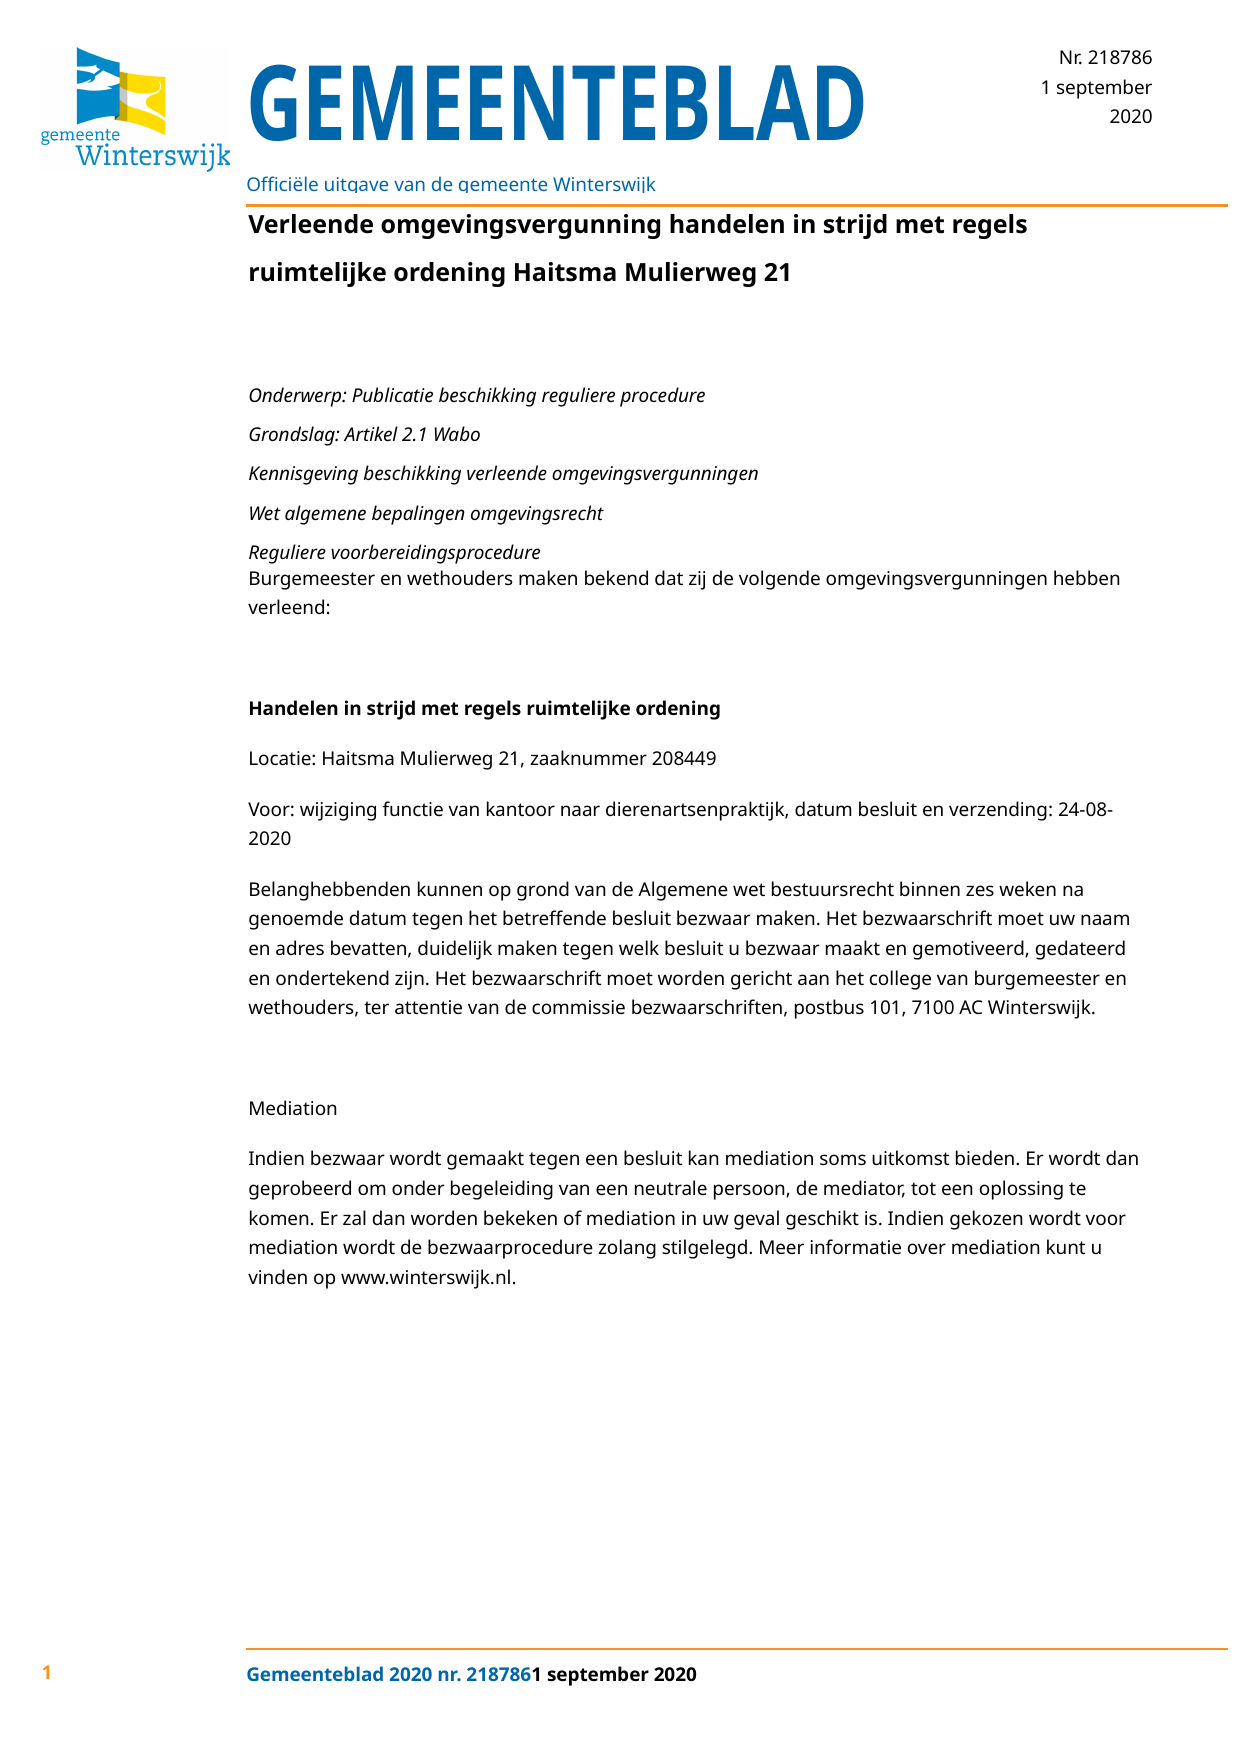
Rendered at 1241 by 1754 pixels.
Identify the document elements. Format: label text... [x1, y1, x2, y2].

text Wet algemene bepalingen omgevingsrecht [248, 500, 1152, 525]
text Kennisgeving beschikking verleende omgevingsvergunningen [248, 460, 1152, 486]
text Reguliere voorbereidingsprocedure [248, 539, 1152, 565]
text Locatie: Haitsma Mulierweg 21, zaaknummer 208449 [248, 746, 1152, 771]
picture [225, 153, 231, 162]
text Verleende omgevingsvergunning handelen in strijd met regels ruimtelijke ordening Haitsma Mulierweg 21 [248, 207, 1152, 288]
text Belanghebbenden kunnen op grond van de Algemene wet bestuursrecht binnen zes weken na genoemde datum tegen het betreffende besluit bezwaar maken. Het bezwaarschrift moet uw naam en adres bevatten, duidelijk maken tegen welk besluit u bezwaar maakt en gemotiveerd, gedateerd en ondertekend zijn. Het bezwaarschrift moet worden gericht aan het college van burgemeester en wethouders, ter attentie van de commissie bezwaarschriften, postbus 101, 7100 AC Winterswijk. [248, 876, 1152, 1020]
text Indien bezwaar wordt gemaakt tegen een besluit kan mediation soms uitkomst bieden. Er wordt dan geprobeerd om onder begeleiding van een neutrale persoon, de mediator, tot een oplossing te komen. Er zal dan worden bekeken of mediation in uw geval geschikt is. Indien gekozen wordt voor mediation wordt de bezwaarprocedure zolang stilgelegd. Meer informatie over mediation kunt u vinden op www.winterswijk.nl. [248, 1146, 1152, 1289]
picture [41, 47, 231, 172]
text Burgemeester en wethouders maken bekend dat zij de volgende omgevingsvergunningen hebben verleend: [248, 565, 1152, 620]
text Mediation [248, 1095, 1152, 1121]
text Grondslag: Artikel 2.1 Wabo [248, 421, 1152, 447]
text Voor: wijziging functie van kantoor naar dierenartsenpraktijk, datum besluit en verzending: 24-08-2020 [248, 796, 1152, 851]
text Onderwerp: Publicatie beschikking reguliere procedure [248, 382, 1152, 408]
text Handelen in strijd met regels ruimtelijke ordening [248, 695, 1152, 721]
